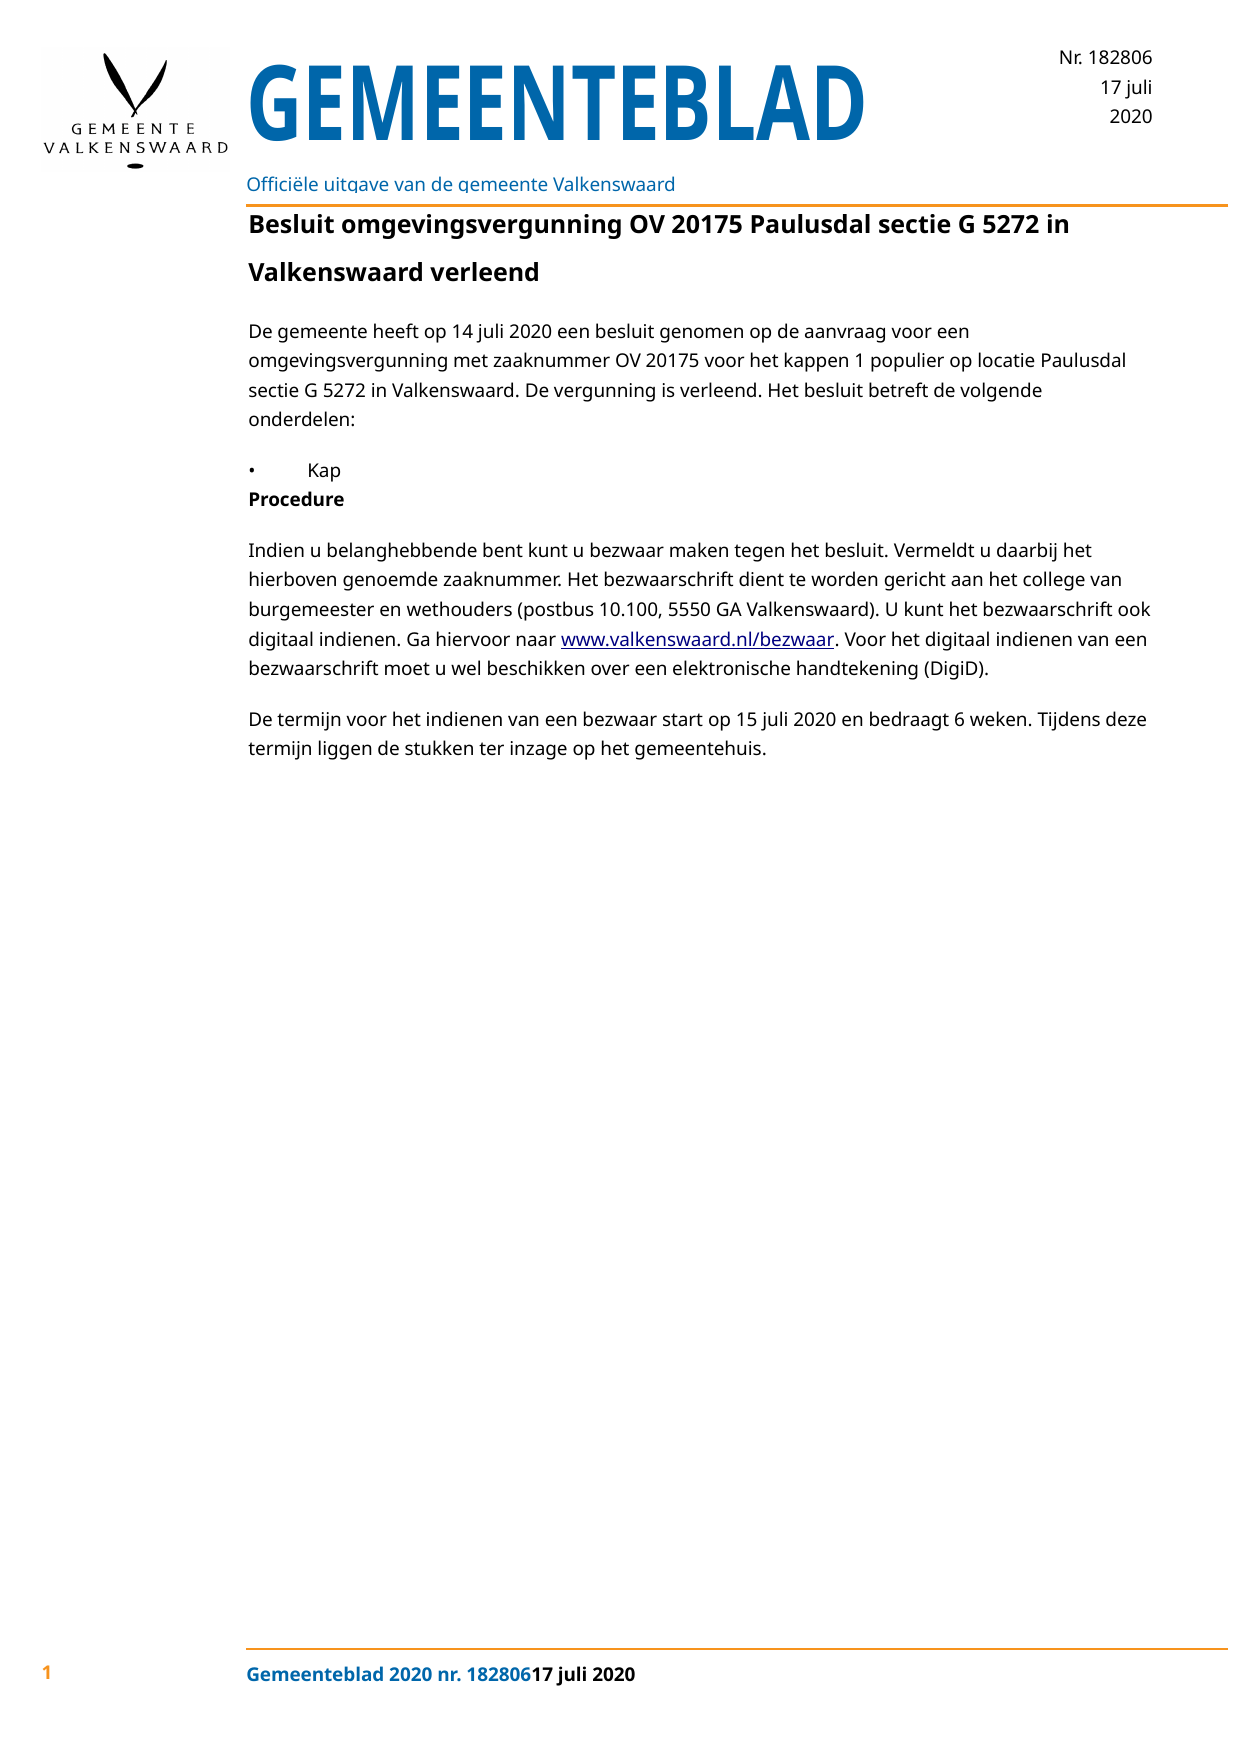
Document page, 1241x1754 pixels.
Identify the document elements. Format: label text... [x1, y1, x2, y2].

picture [41, 47, 231, 172]
text De termijn voor het indienen van een bezwaar start op 15 juli 2020 en bedraagt 6 weken. Tijdens deze termijn liggen de stukken ter inzage op het gemeentehuis. [248, 706, 1152, 761]
text Procedure [248, 487, 1152, 512]
list Kap [248, 457, 1152, 483]
text Besluit omgevingsvergunning OV 20175 Paulusdal sectie G 5272 in Valkenswaard verleend [248, 207, 1152, 288]
text Indien u belanghebbende bent kunt u bezwaar maken tegen het besluit. Vermeldt u daarbij het hierboven genoemde zaaknummer. Het bezwaarschrift dient te worden gericht aan het college van burgemeester en wethouders (postbus 10.100, 5550 GA Valkenswaard). U kunt het bezwaarschrift ook digitaal indienen. Ga hiervoor naar www.valkenswaard.nl/bezwaar. Voor het digitaal indienen van een bezwaarschrift moet u wel beschikken over een elektronische handtekening (DigiD). [248, 537, 1152, 681]
text De gemeente heeft op 14 juli 2020 een besluit genomen op de aanvraag voor een omgevingsvergunning met zaaknummer OV 20175 voor het kappen 1 populier op locatie Paulusdal sectie G 5272 in Valkenswaard. De vergunning is verleend. Het besluit betreft de volgende onderdelen: [248, 318, 1152, 432]
